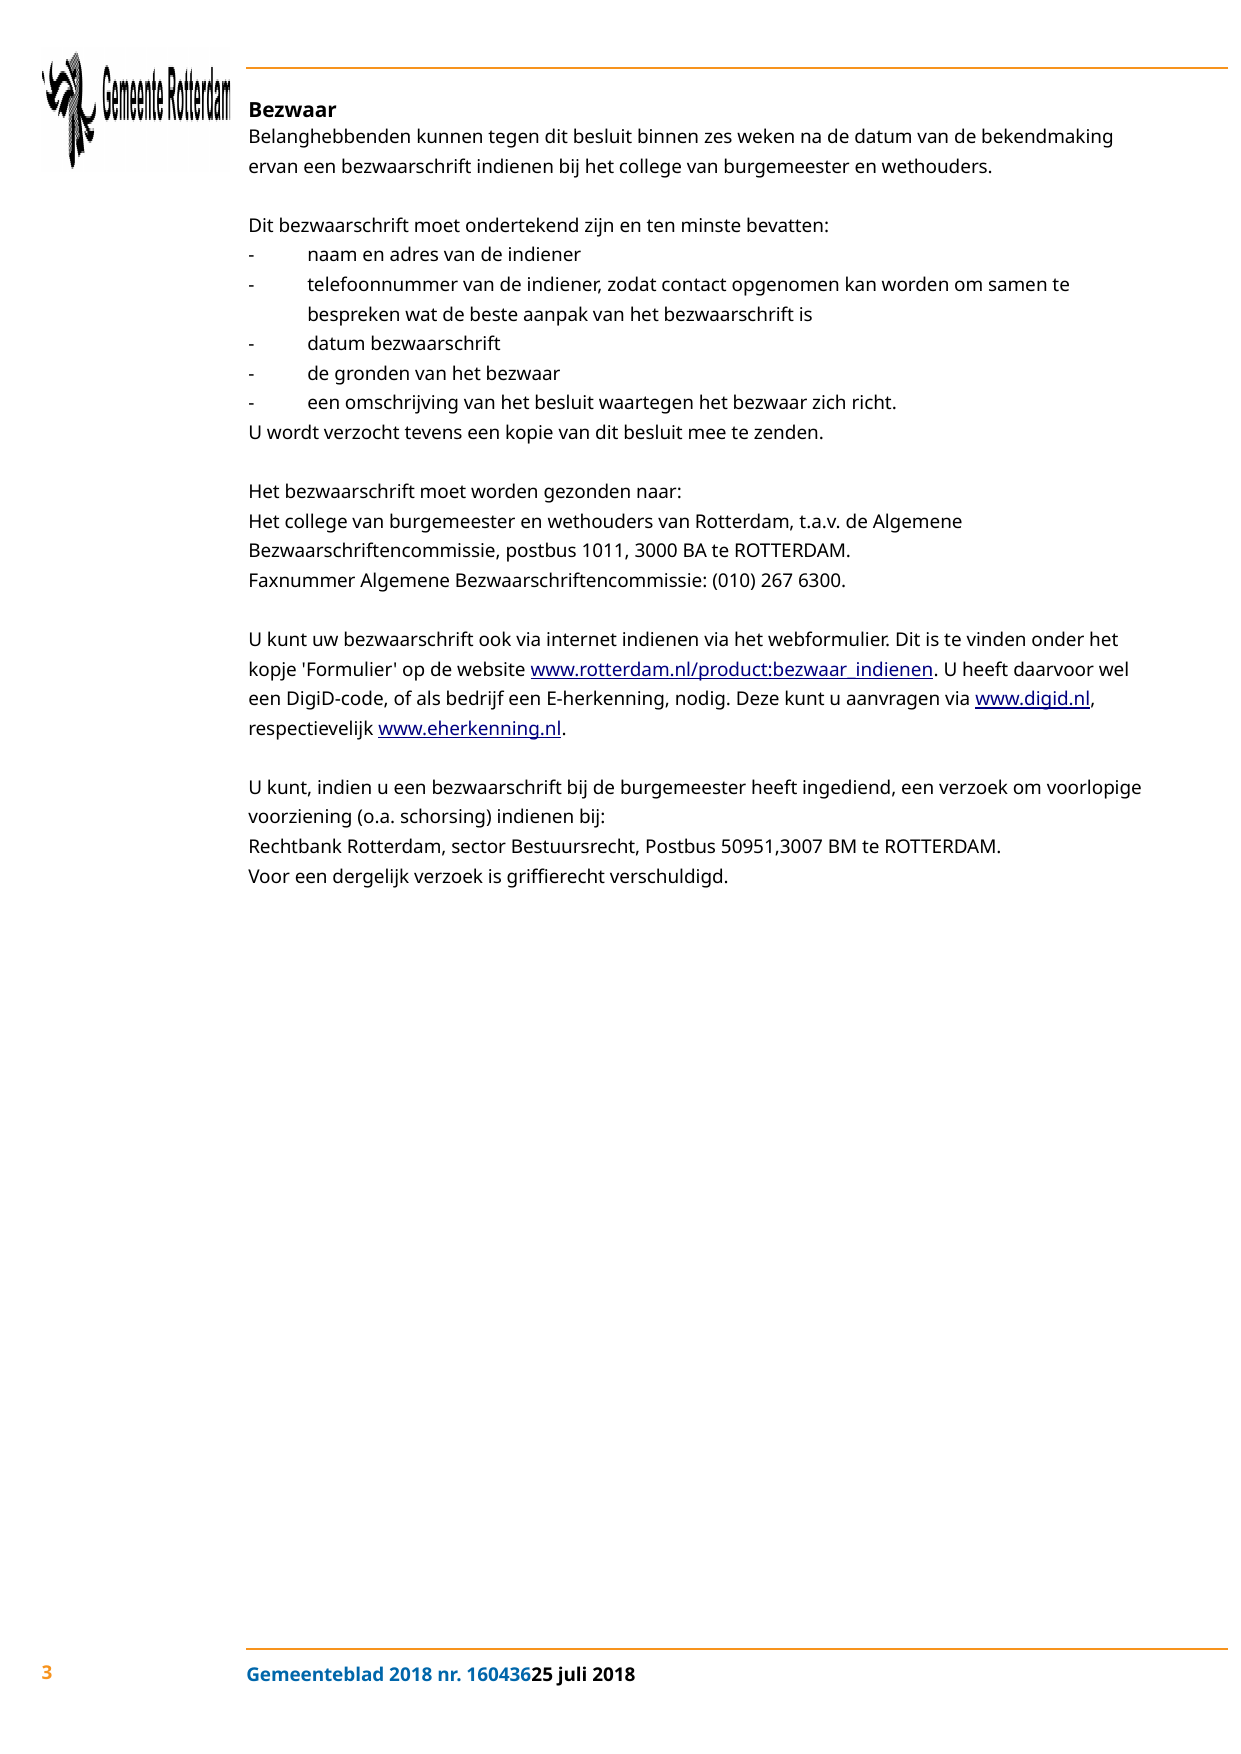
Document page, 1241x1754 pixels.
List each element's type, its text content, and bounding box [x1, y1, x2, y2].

list een omschrijving van het besluit waartegen het bezwaar zich richt. [248, 389, 1152, 415]
text Belanghebbenden kunnen tegen dit besluit binnen zes weken na de datum van de bekendmaking ervan een bezwaarschrift indienen bij het college van burgemeester en wethouders. [248, 123, 1152, 179]
list naam en adres van de indiener [248, 242, 1152, 267]
list de gronden van het bezwaar [248, 360, 1152, 386]
list telefoonnummer van de indiener, zodat contact opgenomen kan worden om samen te bespreken wat de beste aanpak van het bezwaarschrift is [248, 271, 1152, 327]
text U kunt, indien u een bezwaarschrift bij de burgemeester heeft ingediend, een verzoek om voorlopige voorziening (o.a. schorsing) indienen bij: [248, 774, 1152, 829]
text Voor een dergelijk verzoek is griffierecht verschuldigd. [248, 863, 1152, 889]
text U kunt uw bezwaarschrift ook via internet indienen via het webformulier. Dit is te vinden onder het kopje 'Formulier' op de website www.rotterdam.nl/product:bezwaar_indienen. U heeft daarvoor wel een DigiD-code, of als bedrijf een E-herkenning, nodig. Deze kunt u aanvragen via www.digid.nl, respectievelijk www.eherkenning.nl. [248, 626, 1152, 741]
text Het college van burgemeester en wethouders van Rotterdam, t.a.v. de Algemene Bezwaarschriftencommissie, postbus 1011, 3000 BA te ROTTERDAM. [248, 508, 1152, 563]
text U wordt verzocht tevens een kopie van dit besluit mee te zenden. [248, 419, 1152, 445]
list datum bezwaarschrift [248, 330, 1152, 356]
text Faxnummer Algemene Bezwaarschriftencommissie: (010) 267 6300. [248, 567, 1152, 593]
text Het bezwaarschrift moet worden gezonden naar: [248, 478, 1152, 504]
text Bezwaar [248, 95, 1152, 123]
text Dit bezwaarschrift moet ondertekend zijn en ten minste bevatten: [248, 212, 1152, 238]
text Rechtbank Rotterdam, sector Bestuursrecht, Postbus 50951,3007 BM te ROTTERDAM. [248, 833, 1152, 859]
picture [41, 47, 231, 172]
